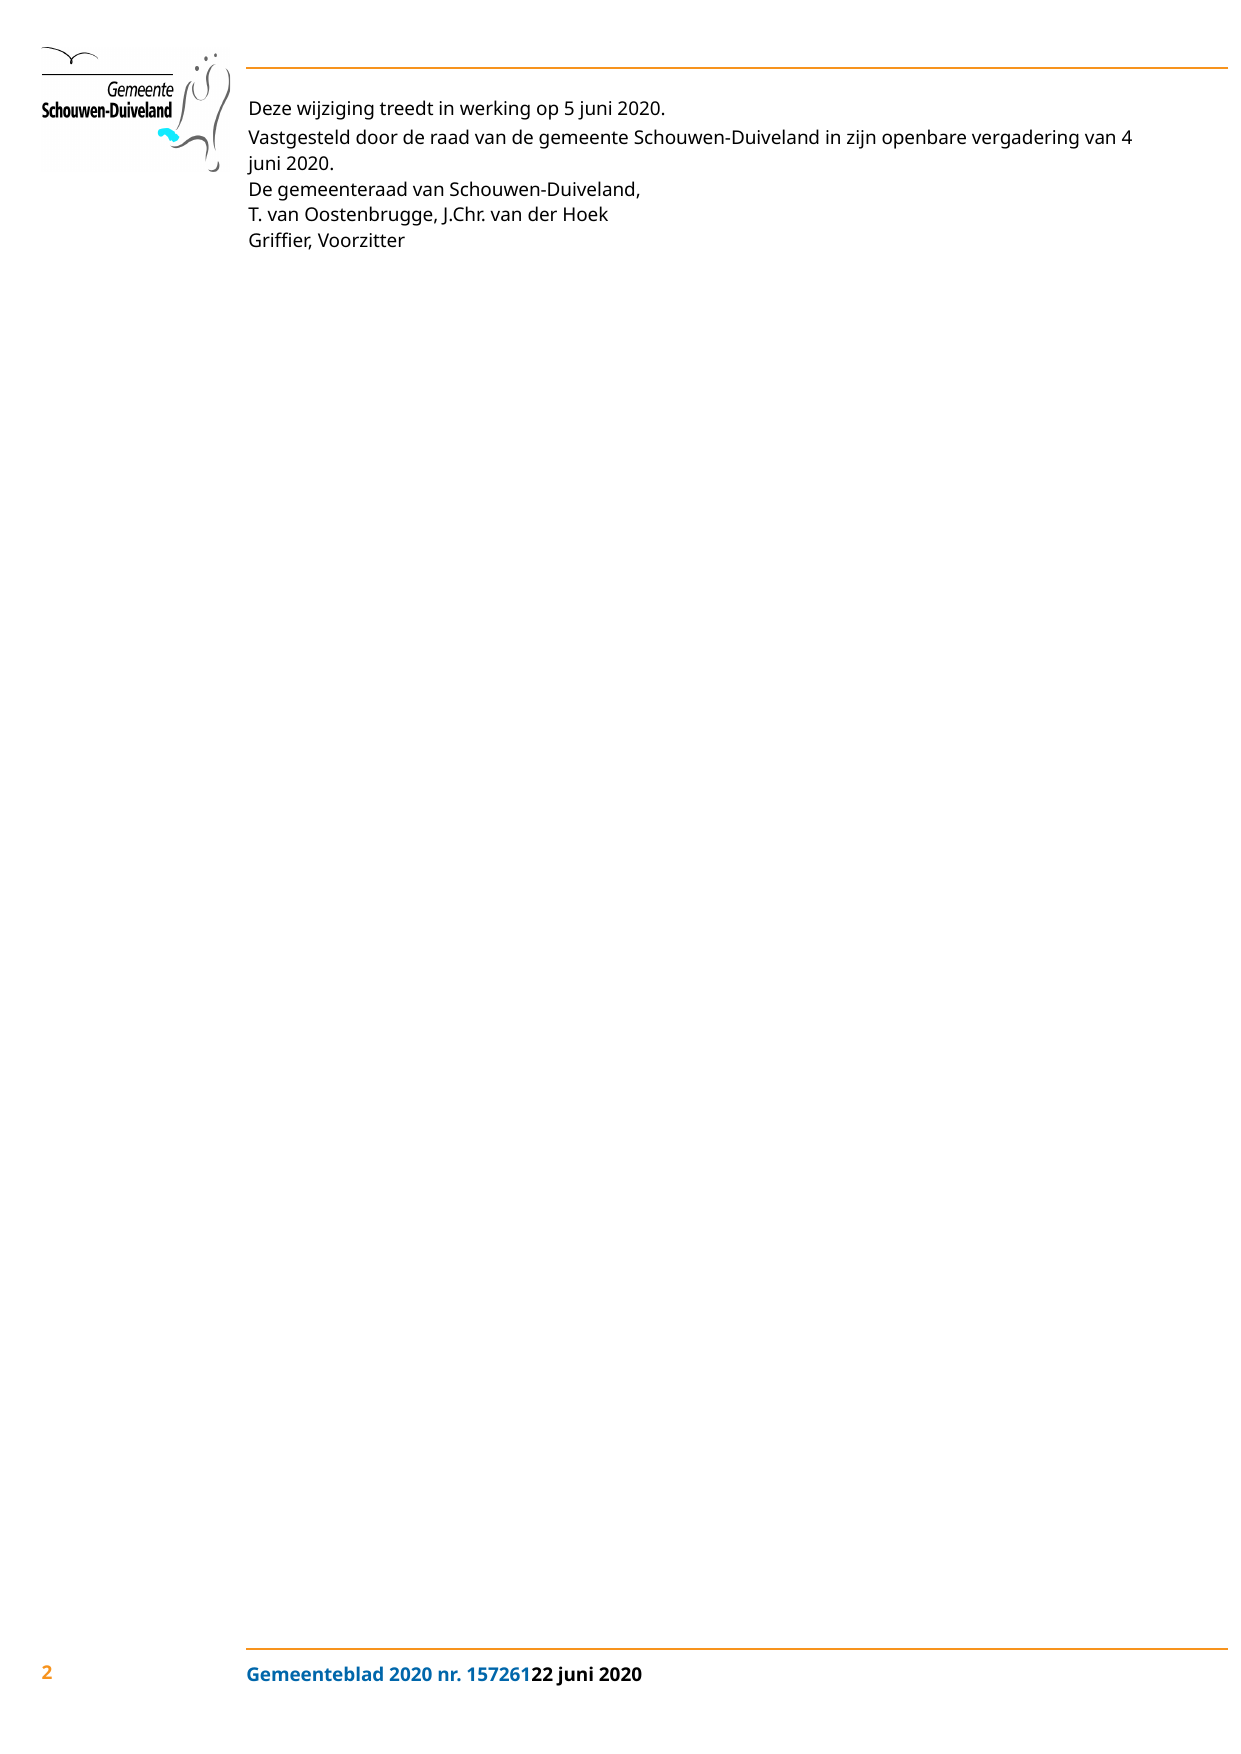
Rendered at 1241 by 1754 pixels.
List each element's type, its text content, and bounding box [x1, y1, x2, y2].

text T. van Oostenbrugge, J.Chr. van der Hoek [248, 202, 1152, 227]
text Vastgesteld door de raad van de gemeente Schouwen-Duiveland in zijn openbare vergadering van 4 juni 2020. [248, 124, 1152, 176]
text De gemeenteraad van Schouwen-Duiveland, [248, 176, 1152, 202]
picture [41, 47, 231, 172]
text Griffier, Voorzitter [248, 227, 1152, 253]
text Deze wijziging treedt in werking op 5 juni 2020. [248, 95, 1152, 121]
